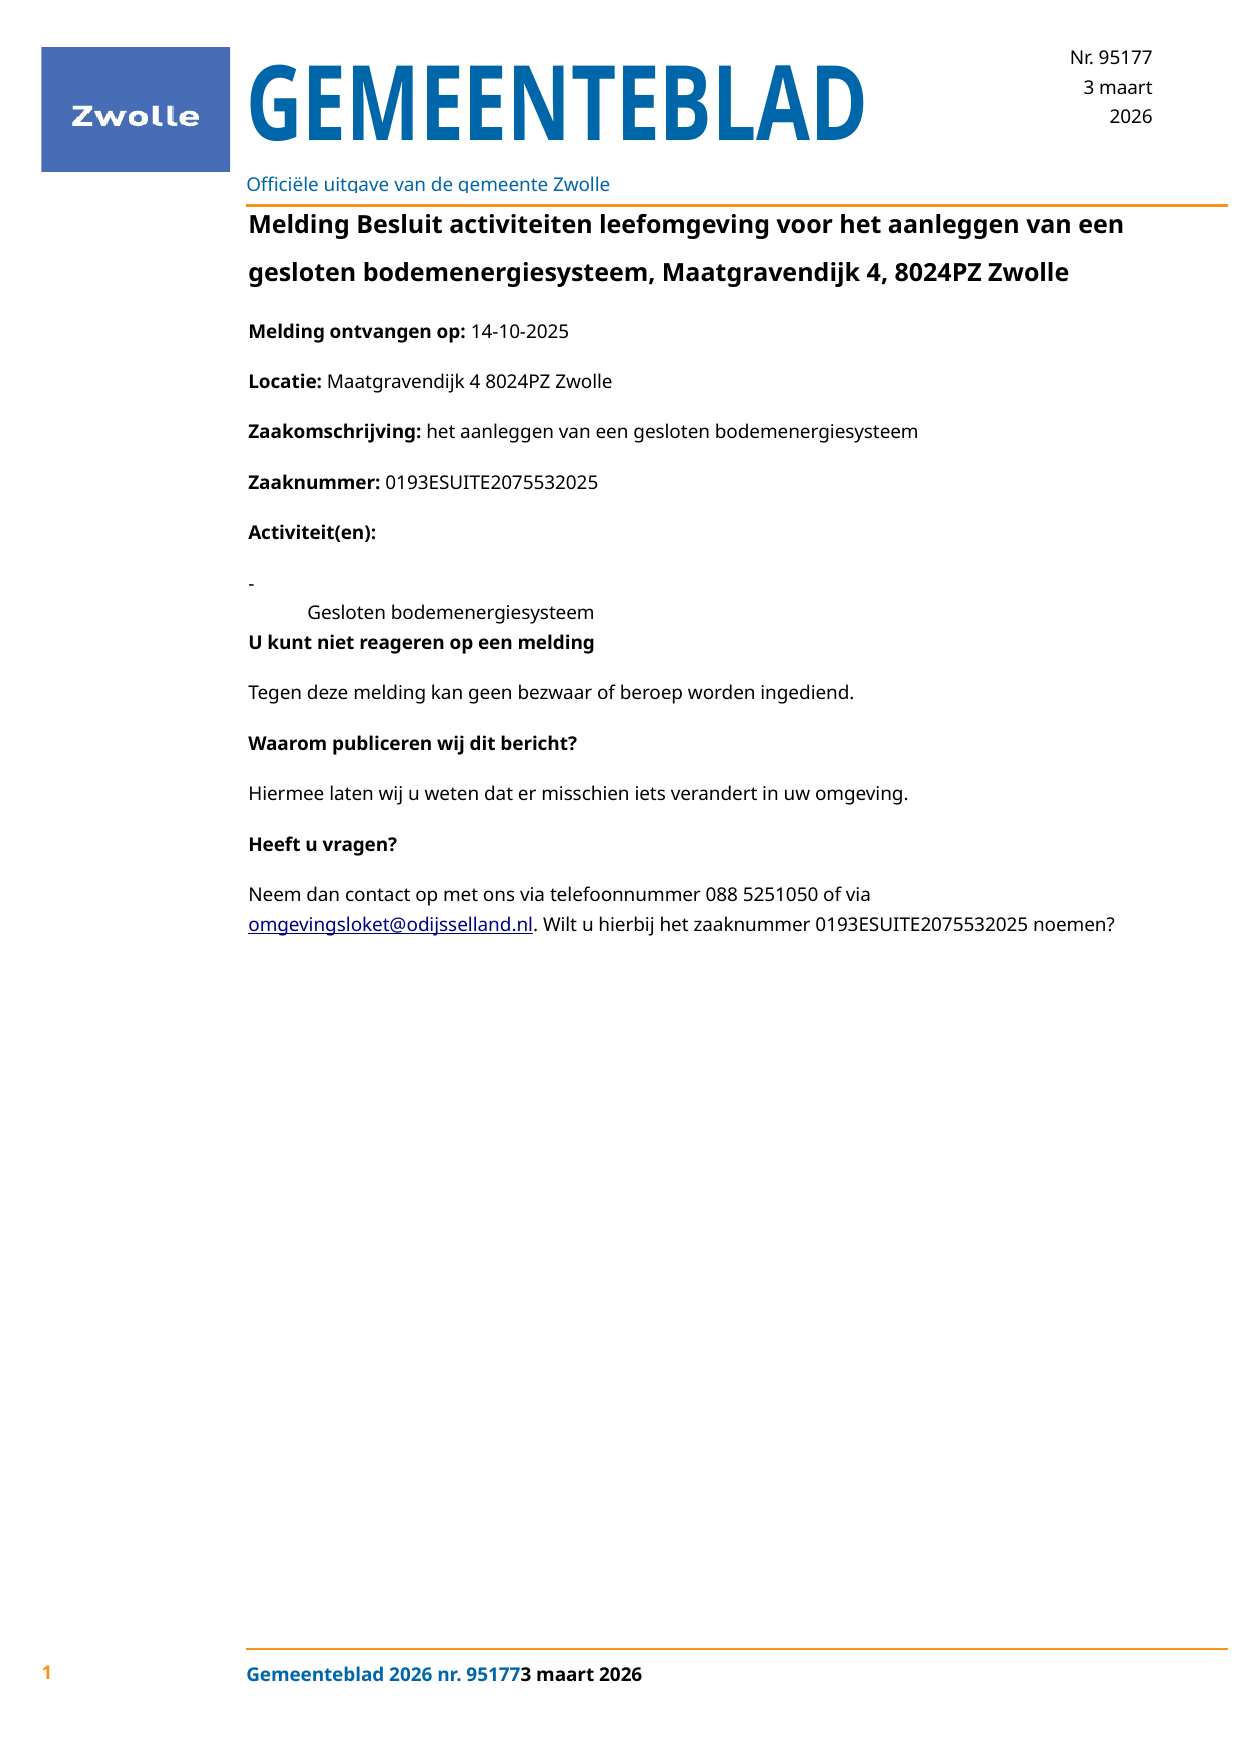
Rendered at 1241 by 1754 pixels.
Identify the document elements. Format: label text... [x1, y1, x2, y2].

text U kunt niet reageren op een melding [248, 629, 1152, 655]
text Heeft u vragen? [248, 831, 1152, 857]
text Zaakomschrijving: het aanleggen van een gesloten bodemenergiesysteem [248, 419, 1152, 444]
picture [41, 47, 231, 172]
text Melding ontvangen op: 14-10-2025 [248, 318, 1152, 344]
text Zaaknummer: 0193ESUITE2075532025 [248, 469, 1152, 495]
text Tegen deze melding kan geen bezwaar of beroep worden ingediend. [248, 679, 1152, 705]
list Gesloten bodemenergiesysteem [248, 599, 1152, 625]
text Activiteit(en): [248, 519, 1152, 545]
text Hiermee laten wij u weten dat er misschien iets verandert in uw omgeving. [248, 780, 1152, 806]
text Melding Besluit activiteiten leefomgeving voor het aanleggen van een gesloten bodemenergiesysteem, Maatgravendijk 4, 8024PZ Zwolle [248, 207, 1152, 288]
text Waarom publiceren wij dit bericht? [248, 730, 1152, 756]
text Neem dan contact op met ons via telefoonnummer 088 5251050 of via omgevingsloket@odijsselland.nl. Wilt u hierbij het zaaknummer 0193ESUITE2075532025 noemen? [248, 881, 1152, 937]
text Locatie: Maatgravendijk 4 8024PZ Zwolle [248, 368, 1152, 394]
